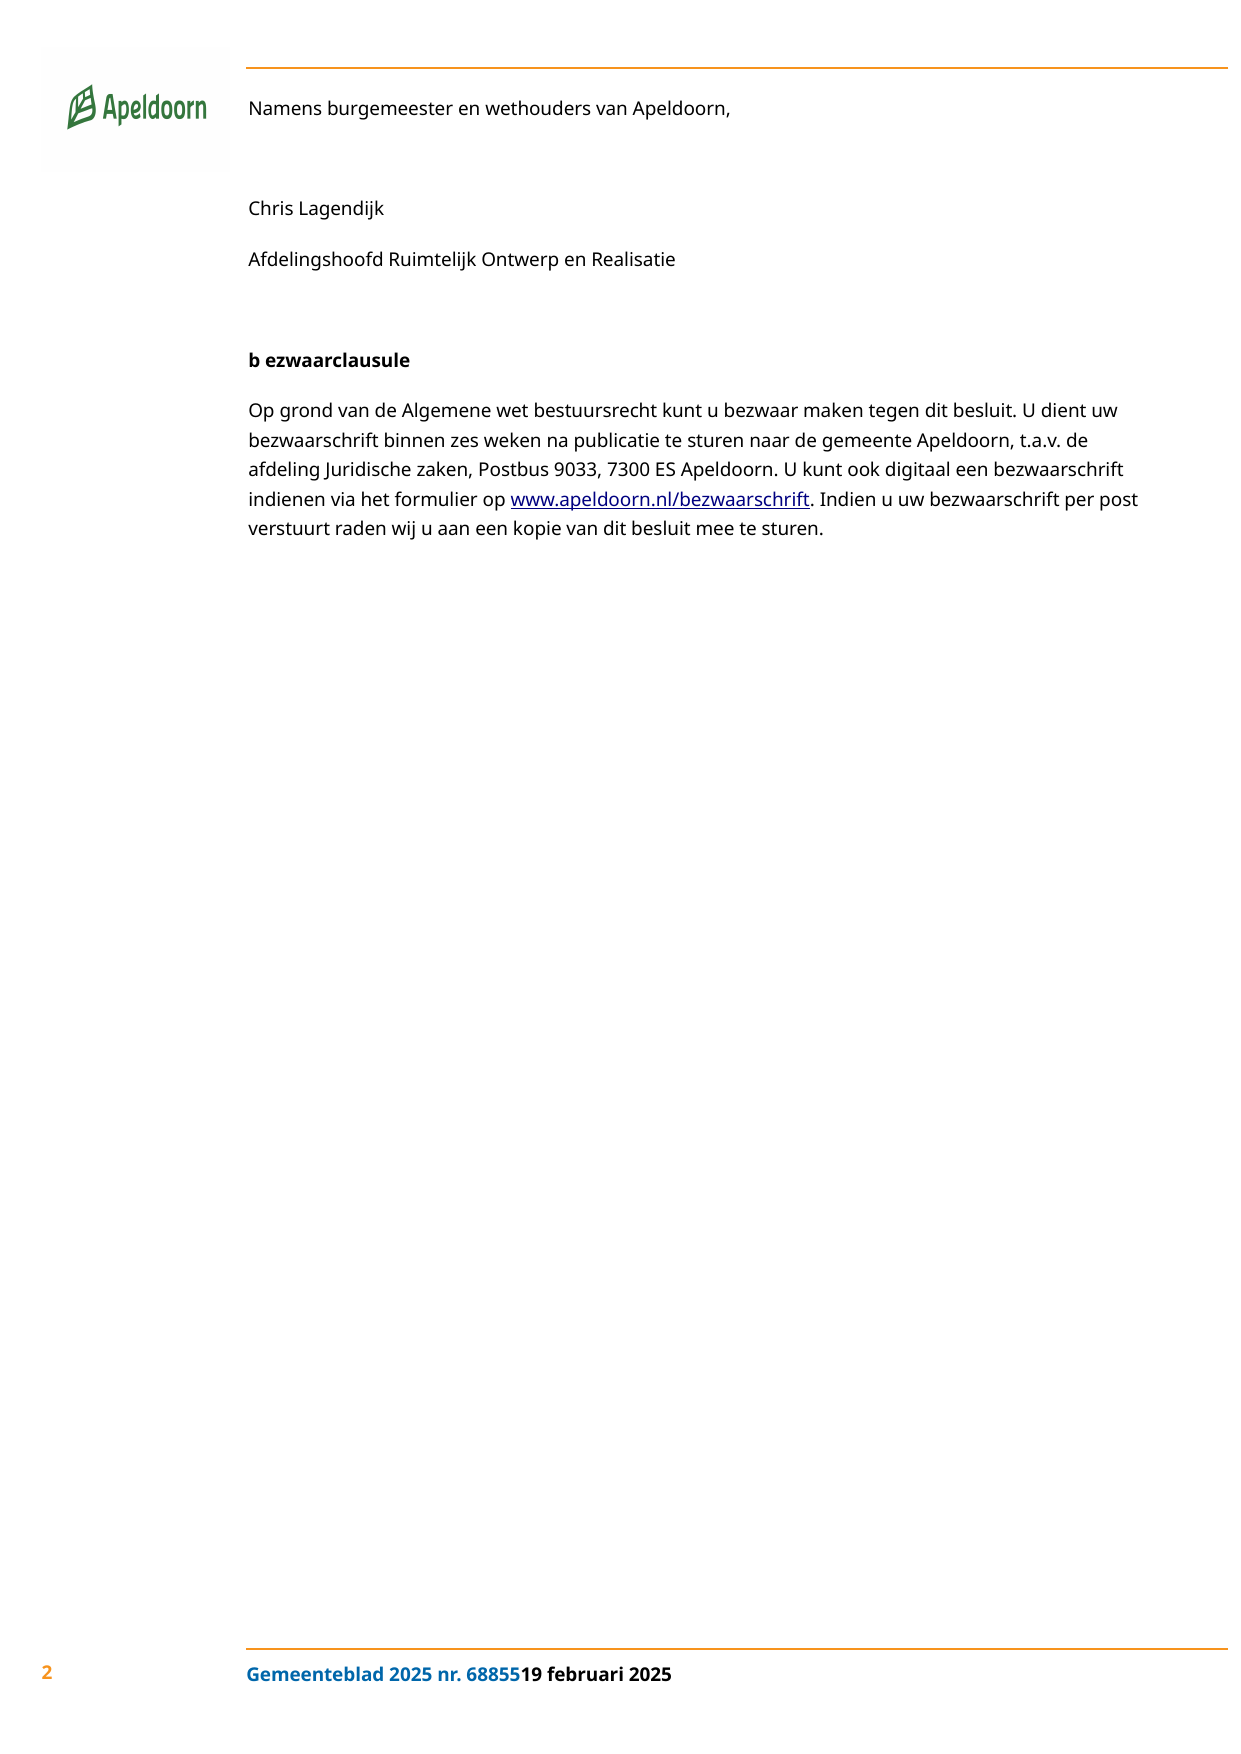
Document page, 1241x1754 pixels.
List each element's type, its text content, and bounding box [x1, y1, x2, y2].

picture [41, 47, 231, 172]
text b ezwaarclausule [248, 347, 1152, 373]
text Chris Lagendijk [248, 196, 1152, 221]
text Namens burgemeester en wethouders van Apeldoorn, [248, 95, 1152, 121]
text Afdelingshoofd Ruimtelijk Ontwerp en Realisatie [248, 246, 1152, 272]
text Op grond van de Algemene wet bestuursrecht kunt u bezwaar maken tegen dit besluit. U dient uw bezwaarschrift binnen zes weken na publicatie te sturen naar de gemeente Apeldoorn, t.a.v. de afdeling Juridische zaken, Postbus 9033, 7300 ES Apeldoorn. U kunt ook digitaal een bezwaarschrift indienen via het formulier op www.apeldoorn.nl/bezwaarschrift. Indien u uw bezwaarschrift per post verstuurt raden wij u aan een kopie van dit besluit mee te sturen. [248, 397, 1152, 541]
